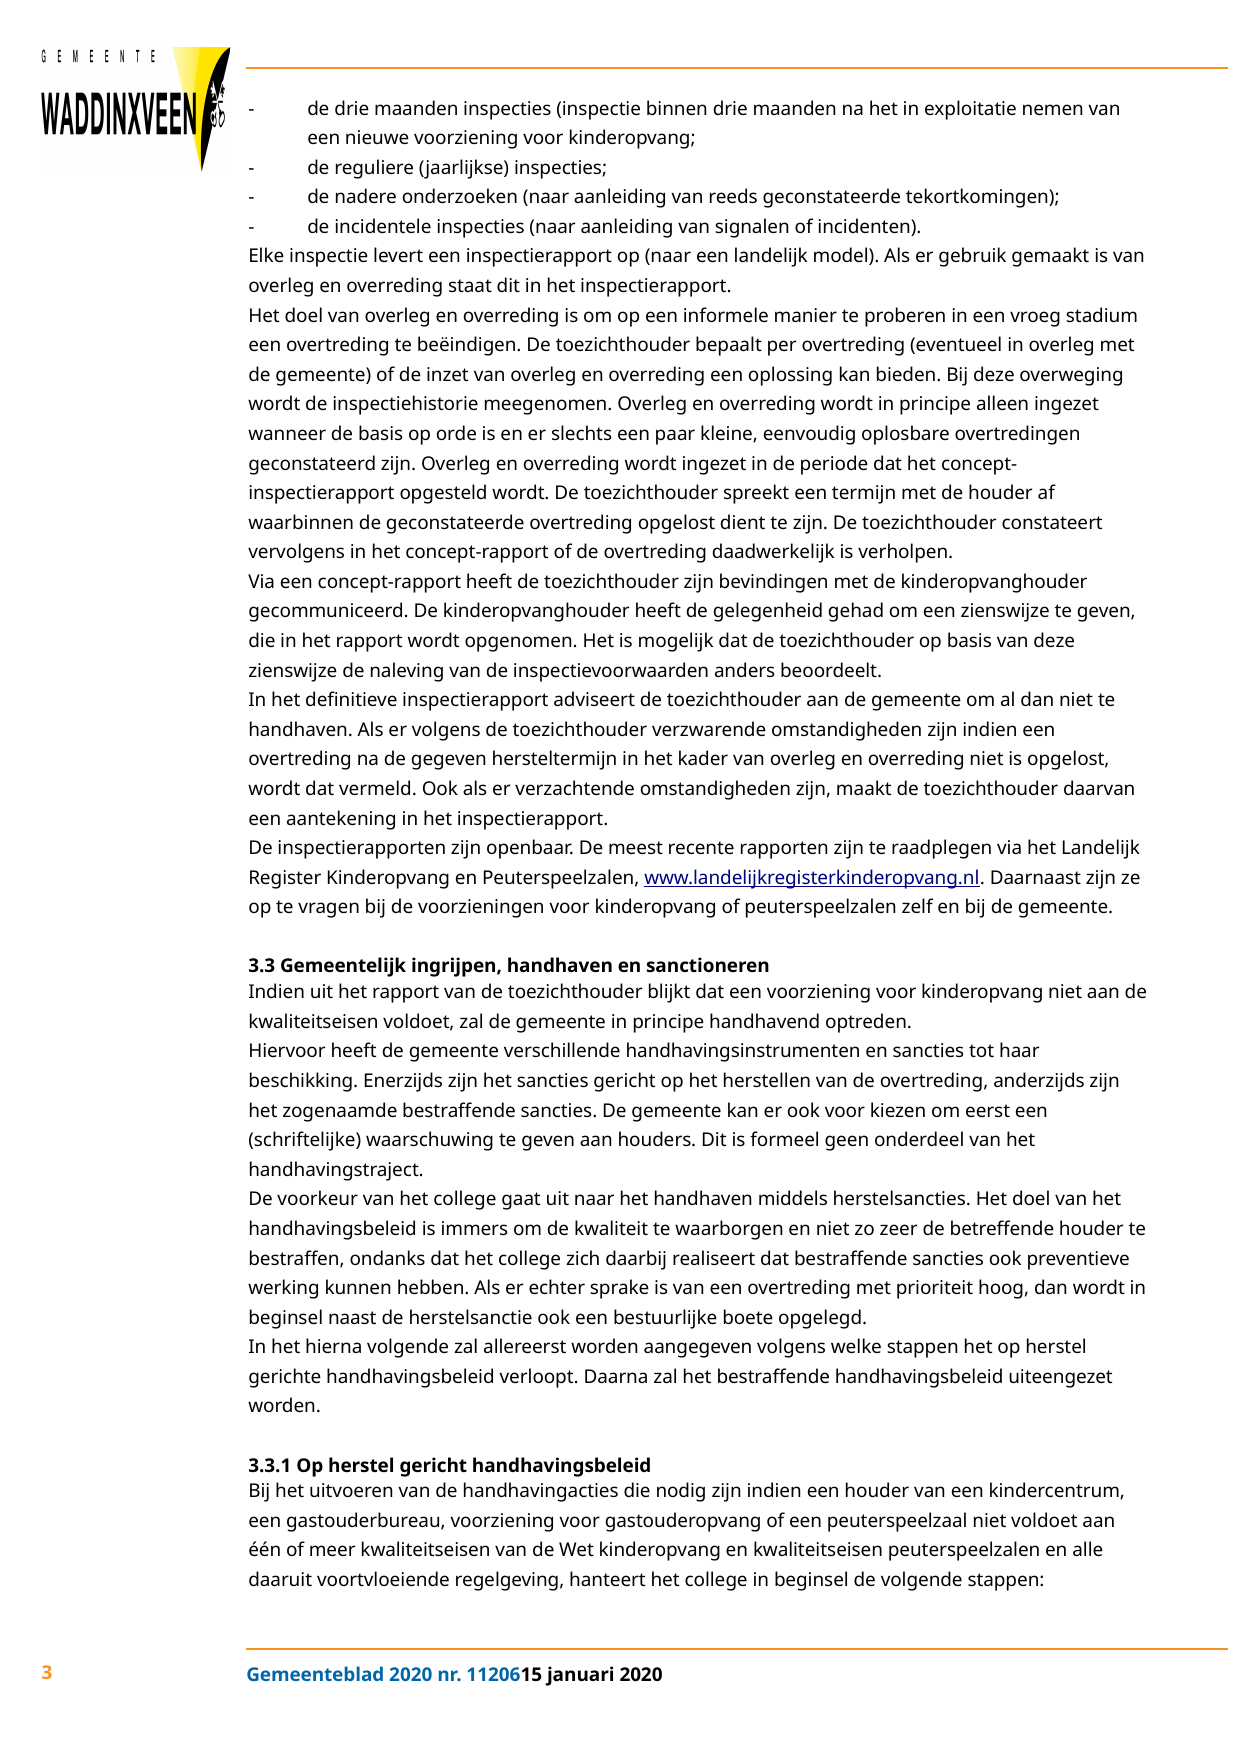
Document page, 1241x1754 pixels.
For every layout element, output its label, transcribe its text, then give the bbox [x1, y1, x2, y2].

text 3.3 Gemeentelijk ingrijpen, handhaven en sanctioneren [248, 953, 1152, 978]
picture [41, 47, 231, 172]
list de drie maanden inspecties (inspectie binnen drie maanden na het in exploitatie nemen van een nieuwe voorziening voor kinderopvang; [248, 95, 1152, 150]
text Het doel van overleg en overreding is om op een informele manier te proberen in een vroeg stadium een overtreding te beëindigen. De toezichthouder bepaalt per overtreding (eventueel in overleg met de gemeente) of de inzet van overleg en overreding een oplossing kan bieden. Bij deze overweging wordt de inspectiehistorie meegenomen. Overleg en overreding wordt in principe alleen ingezet wanneer de basis op orde is en er slechts een paar kleine, eenvoudig oplosbare overtredingen geconstateerd zijn. Overleg en overreding wordt ingezet in de periode dat het concept-inspectierapport opgesteld wordt. De toezichthouder spreekt een termijn met de houder af waarbinnen de geconstateerde overtreding opgelost dient te zijn. De toezichthouder constateert vervolgens in het concept-rapport of de overtreding daadwerkelijk is verholpen. [248, 302, 1152, 564]
text In het hierna volgende zal allereerst worden aangegeven volgens welke stappen het op herstel gerichte handhavingsbeleid verloopt. Daarna zal het bestraffende handhavingsbeleid uiteengezet worden. [248, 1333, 1152, 1418]
list de nadere onderzoeken (naar aanleiding van reeds geconstateerde tekortkomingen); [248, 183, 1152, 209]
text Via een concept-rapport heeft de toezichthouder zijn bevindingen met de kinderopvanghouder gecommuniceerd. De kinderopvanghouder heeft de gelegenheid gehad om een zienswijze te geven, die in het rapport wordt opgenomen. Het is mogelijk dat de toezichthouder op basis van deze zienswijze de naleving van de inspectievoorwaarden anders beoordeelt. [248, 568, 1152, 683]
text Hiervoor heeft de gemeente verschillende handhavingsinstrumenten en sancties tot haar beschikking. Enerzijds zijn het sancties gericht op het herstellen van de overtreding, anderzijds zijn het zogenaamde bestraffende sancties. De gemeente kan er ook voor kiezen om eerst een (schriftelijke) waarschuwing te geven aan houders. Dit is formeel geen onderdeel van het handhavingstraject. [248, 1038, 1152, 1182]
list de reguliere (jaarlijkse) inspecties; [248, 154, 1152, 180]
text De inspectierapporten zijn openbaar. De meest recente rapporten zijn te raadplegen via het Landelijk Register Kinderopvang en Peuterspeelzalen, www.landelijkregisterkinderopvang.nl. Daarnaast zijn ze op te vragen bij de voorzieningen voor kinderopvang of peuterspeelzalen zelf en bij de gemeente. [248, 834, 1152, 919]
text Bij het uitvoeren van de handhavingacties die nodig zijn indien een houder van een kindercentrum, een gastouderbureau, voorziening voor gastouderopvang of een peuterspeelzaal niet voldoet aan één of meer kwaliteitseisen van de Wet kinderopvang en kwaliteitseisen peuterspeelzalen en alle daaruit voortvloeiende regelgeving, hanteert het college in beginsel de volgende stappen: [248, 1477, 1152, 1592]
text In het definitieve inspectierapport adviseert de toezichthouder aan de gemeente om al dan niet te handhaven. Als er volgens de toezichthouder verzwarende omstandigheden zijn indien een overtreding na de gegeven hersteltermijn in het kader van overleg en overreding niet is opgelost, wordt dat vermeld. Ook als er verzachtende omstandigheden zijn, maakt de toezichthouder daarvan een aantekening in het inspectierapport. [248, 686, 1152, 831]
text Indien uit het rapport van de toezichthouder blijkt dat een voorziening voor kinderopvang niet aan de kwaliteitseisen voldoet, zal de gemeente in principe handhavend optreden. [248, 978, 1152, 1034]
text 3.3.1 Op herstel gericht handhavingsbeleid [248, 1452, 1152, 1477]
text De voorkeur van het college gaat uit naar het handhaven middels herstelsancties. Het doel van het handhavingsbeleid is immers om de kwaliteit te waarborgen en niet zo zeer de betreffende houder te bestraffen, ondanks dat het college zich daarbij realiseert dat bestraffende sancties ook preventieve werking kunnen hebben. Als er echter sprake is van een overtreding met prioriteit hoog, dan wordt in beginsel naast de herstelsanctie ook een bestuurlijke boete opgelegd. [248, 1186, 1152, 1329]
text Elke inspectie levert een inspectierapport op (naar een landelijk model). Als er gebruik gemaakt is van overleg en overreding staat dit in het inspectierapport. [248, 243, 1152, 298]
list de incidentele inspecties (naar aanleiding van signalen of incidenten). [248, 213, 1152, 239]
